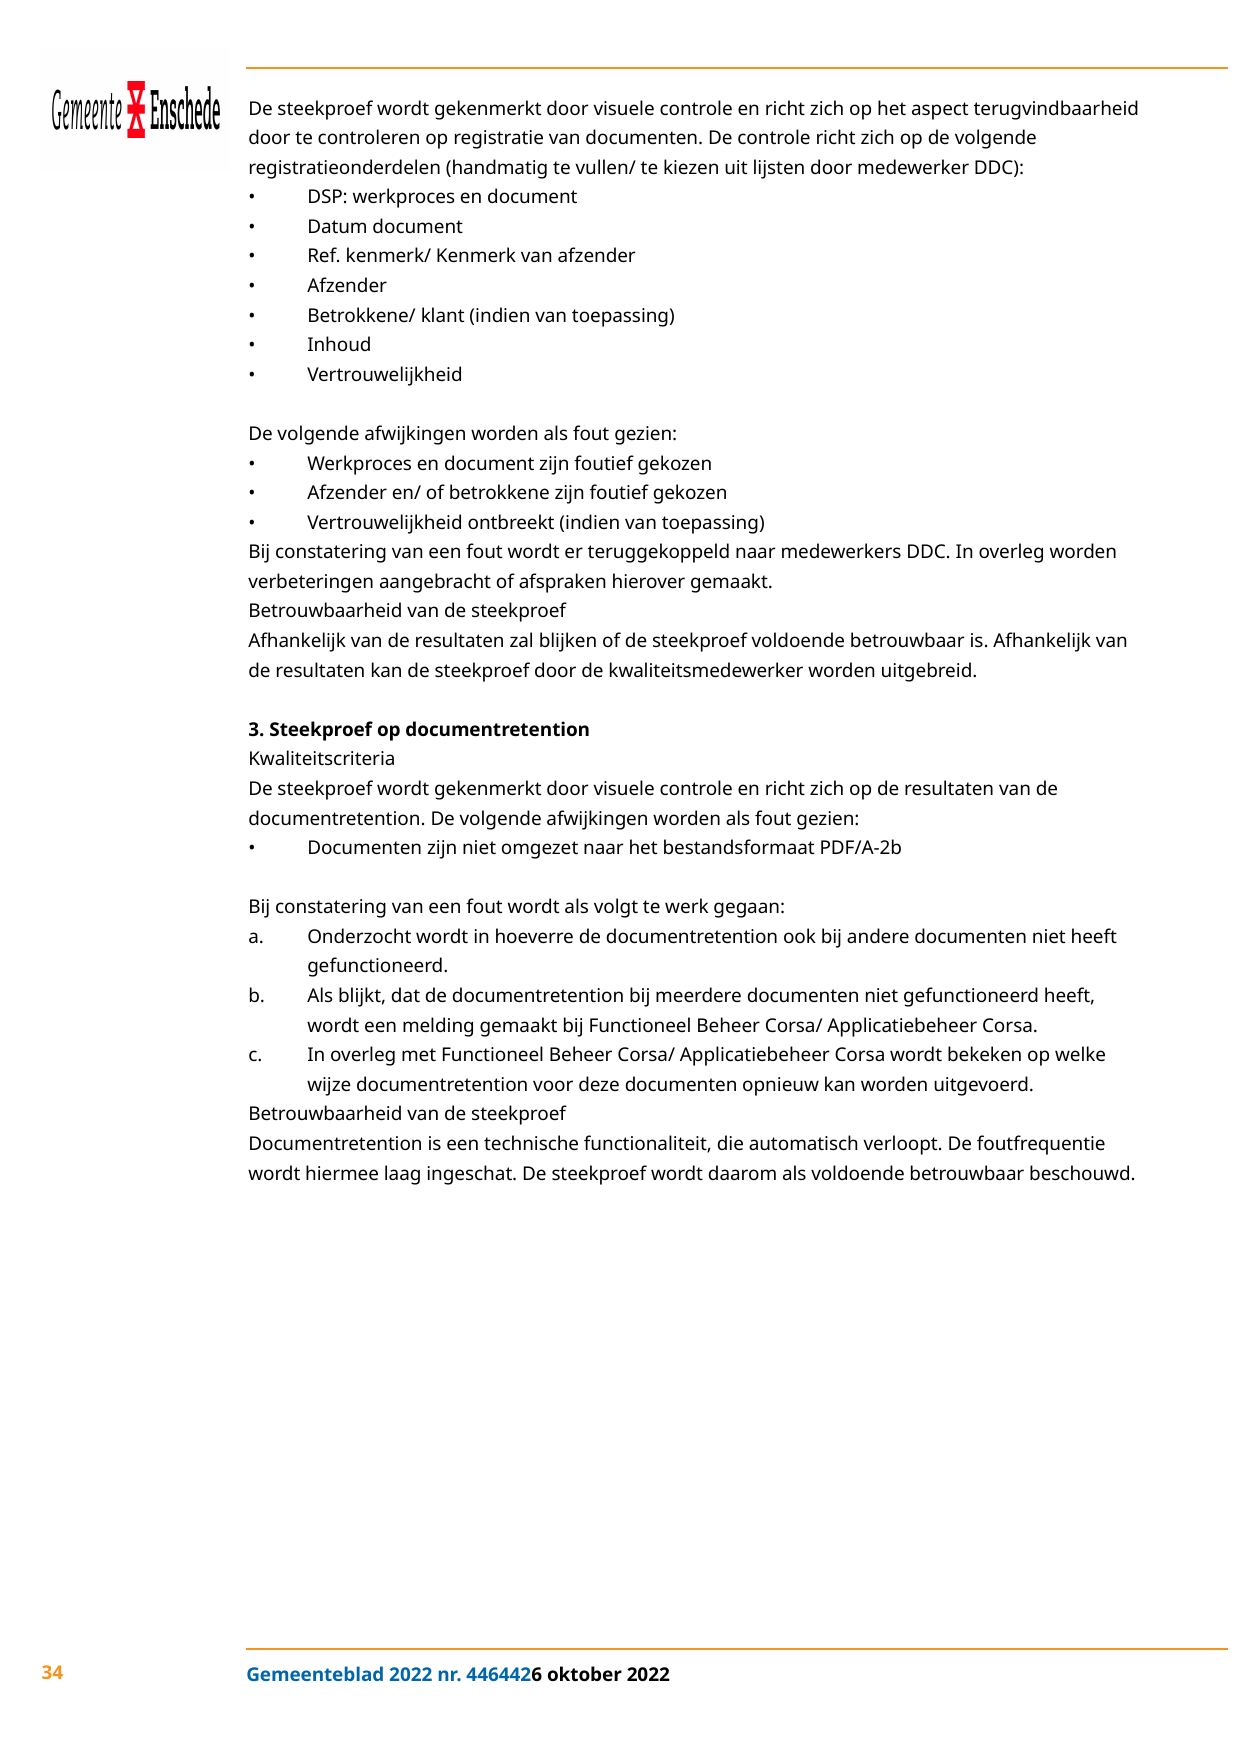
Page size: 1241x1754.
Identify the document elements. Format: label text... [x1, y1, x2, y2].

list Onderzocht wordt in hoeverre de documentretention ook bij andere documenten niet heeft gefunctioneerd. [248, 923, 1152, 978]
text De steekproef wordt gekenmerkt door visuele controle en richt zich op de resultaten van de documentretention. De volgende afwijkingen worden als fout gezien: [248, 775, 1152, 831]
list Vertrouwelijkheid ontbreekt (indien van toepassing) [248, 509, 1152, 535]
text De steekproef wordt gekenmerkt door visuele controle en richt zich op het aspect terugvindbaarheid door te controleren op registratie van documenten. De controle richt zich op de volgende registratieonderdelen (handmatig te vullen/ te kiezen uit lijsten door medewerker DDC): [248, 95, 1152, 180]
list Documenten zijn niet omgezet naar het bestandsformaat PDF/A-2b [248, 834, 1152, 860]
text Kwaliteitscriteria [248, 746, 1152, 771]
list Als blijkt, dat de documentretention bij meerdere documenten niet gefunctioneerd heeft, wordt een melding gemaakt bij Functioneel Beheer Corsa/ Applicatiebeheer Corsa. [248, 982, 1152, 1038]
text Betrouwbaarheid van de steekproef [248, 1101, 1152, 1126]
text 3. Steekproef op documentretention [248, 716, 1152, 742]
text Documentretention is een technische functionaliteit, die automatisch verloopt. De foutfrequentie wordt hiermee laag ingeschat. De steekproef wordt daarom als voldoende betrouwbaar beschouwd. [248, 1130, 1152, 1186]
list Ref. kenmerk/ Kenmerk van afzender [248, 243, 1152, 268]
text Bij constatering van een fout wordt er teruggekoppeld naar medewerkers DDC. In overleg worden verbeteringen aangebracht of afspraken hierover gemaakt. [248, 538, 1152, 594]
picture [41, 47, 231, 172]
text Betrouwbaarheid van de steekproef [248, 598, 1152, 623]
list Vertrouwelijkheid [248, 361, 1152, 387]
list Afzender [248, 272, 1152, 298]
list DSP: werkproces en document [248, 183, 1152, 209]
list Datum document [248, 213, 1152, 239]
list In overleg met Functioneel Beheer Corsa/ Applicatiebeheer Corsa wordt bekeken op welke wijze documentretention voor deze documenten opnieuw kan worden uitgevoerd. [248, 1041, 1152, 1097]
text Bij constatering van een fout wordt als volgt te werk gegaan: [248, 893, 1152, 919]
list Afzender en/ of betrokkene zijn foutief gekozen [248, 479, 1152, 505]
list Betrokkene/ klant (indien van toepassing) [248, 302, 1152, 328]
text De volgende afwijkingen worden als fout gezien: [248, 420, 1152, 446]
text Afhankelijk van de resultaten zal blijken of de steekproef voldoende betrouwbaar is. Afhankelijk van de resultaten kan de steekproef door de kwaliteitsmedewerker worden uitgebreid. [248, 627, 1152, 683]
list Inhoud [248, 331, 1152, 357]
list Werkproces en document zijn foutief gekozen [248, 450, 1152, 476]
